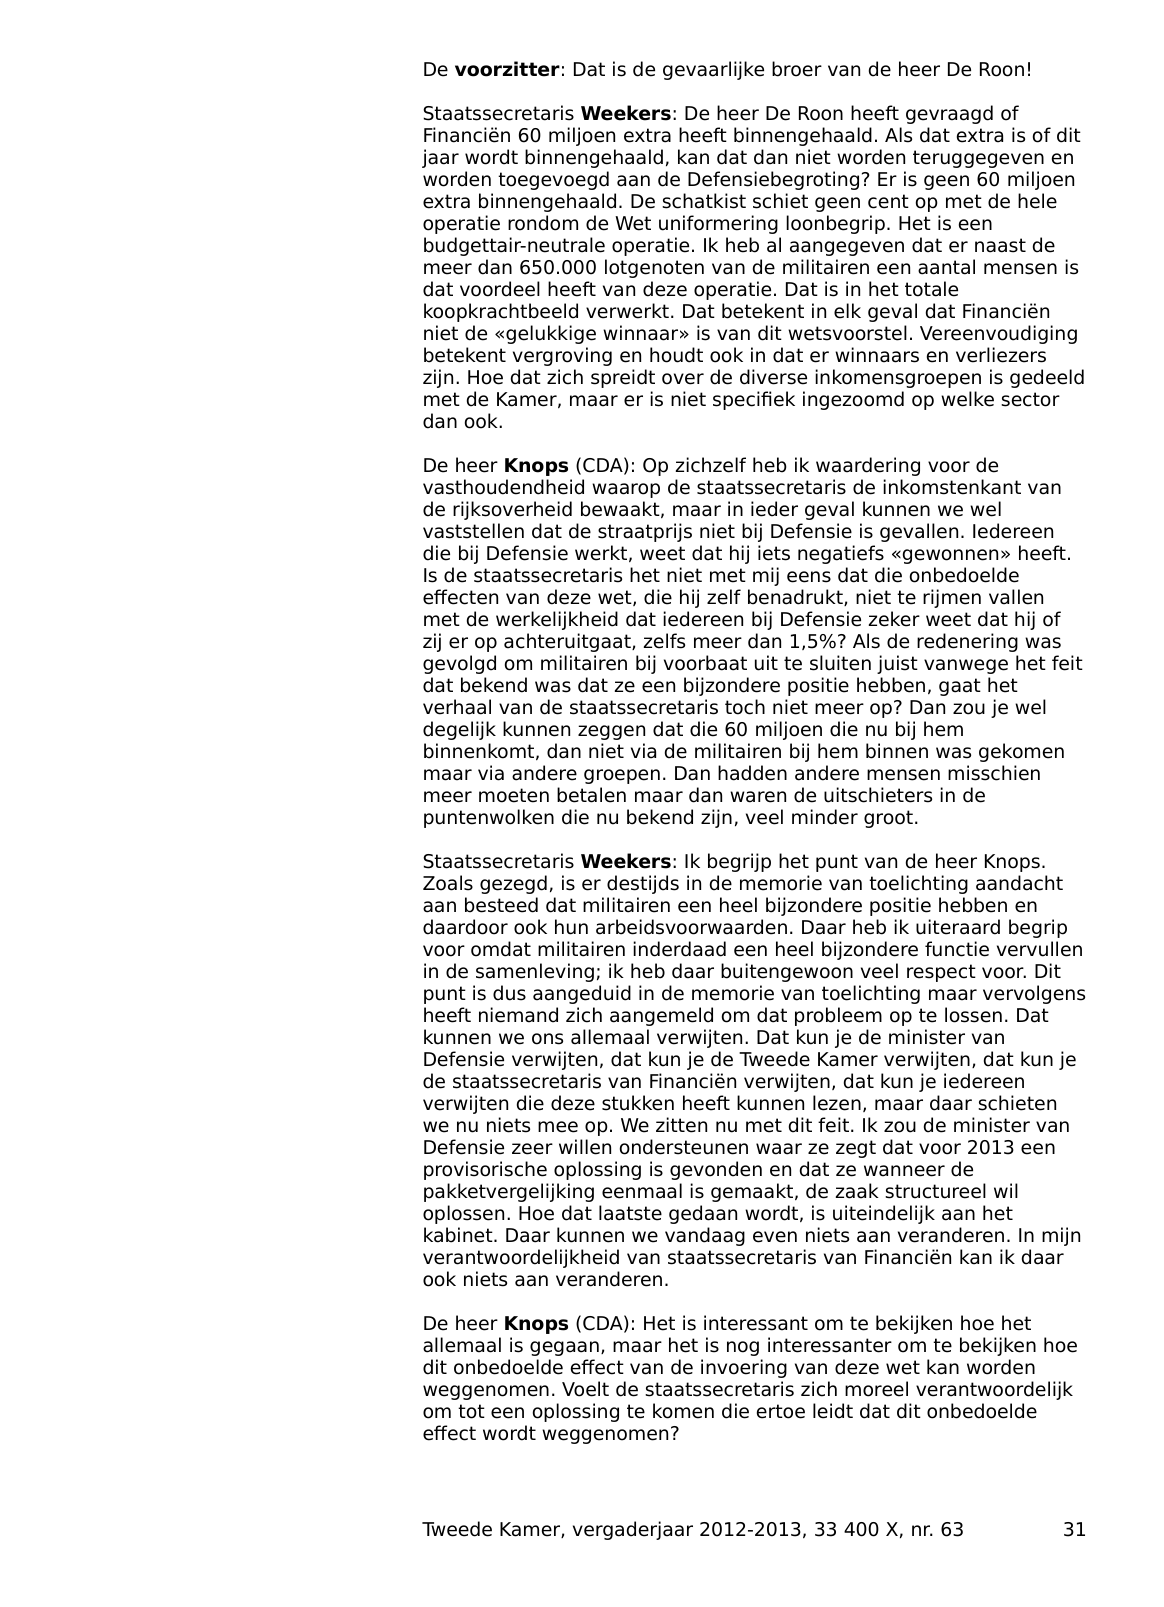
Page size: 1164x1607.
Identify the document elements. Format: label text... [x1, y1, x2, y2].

text De heer Knops (CDA): Het is interessant om te bekijken hoe het allemaal is gegaan, maar het is nog interessanter om te bekijken hoe dit onbedoelde effect van de invoering van deze wet kan worden weggenomen. Voelt de staatssecretaris zich moreel verantwoordelijk om tot een oplossing te komen die ertoe leidt dat dit onbedoelde effect wordt weggenomen? [422, 1313, 1087, 1444]
text Staatssecretaris Weekers: De heer De Roon heeft gevraagd of Financiën 60 miljoen extra heeft binnengehaald. Als dat extra is of dit jaar wordt binnengehaald, kan dat dan niet worden teruggegeven en worden toegevoegd aan de Defensiebegroting? Er is geen 60 miljoen extra binnengehaald. De schatkist schiet geen cent op met de hele operatie rondom de Wet uniformering loonbegrip. Het is een budgettair-neutrale operatie. Ik heb al aangegeven dat er naast de meer dan 650.000 lotgenoten van de militairen een aantal mensen is dat voordeel heeft van deze operatie. Dat is in het totale koopkrachtbeeld verwerkt. Dat betekent in elk geval dat Financiën niet de «gelukkige winnaar» is van dit wetsvoorstel. Vereenvoudiging betekent vergroving en houdt ook in dat er winnaars en verliezers zijn. Hoe dat zich spreidt over de diverse inkomensgroepen is gedeeld met de Kamer, maar er is niet specifiek ingezoomd op welke sector dan ook. [422, 103, 1087, 433]
text Staatssecretaris Weekers: Ik begrijp het punt van de heer Knops. Zoals gezegd, is er destijds in de memorie van toelichting aandacht aan besteed dat militairen een heel bijzondere positie hebben en daardoor ook hun arbeidsvoorwaarden. Daar heb ik uiteraard begrip voor omdat militairen inderdaad een heel bijzondere functie vervullen in de samenleving; ik heb daar buitengewoon veel respect voor. Dit punt is dus aangeduid in de memorie van toelichting maar vervolgens heeft niemand zich aangemeld om dat probleem op te lossen. Dat kunnen we ons allemaal verwijten. Dat kun je de minister van Defensie verwijten, dat kun je de Tweede Kamer verwijten, dat kun je de staatssecretaris van Financiën verwijten, dat kun je iedereen verwijten die deze stukken heeft kunnen lezen, maar daar schieten we nu niets mee op. We zitten nu met dit feit. Ik zou de minister van Defensie zeer willen ondersteunen waar ze zegt dat voor 2013 een provisorische oplossing is gevonden en dat ze wanneer de pakketvergelijking eenmaal is gemaakt, de zaak structureel wil oplossen. Hoe dat laatste gedaan wordt, is uiteindelijk aan het kabinet. Daar kunnen we vandaag even niets aan veranderen. In mijn verantwoordelijkheid van staatssecretaris van Financiën kan ik daar ook niets aan veranderen. [422, 851, 1087, 1291]
text De heer Knops (CDA): Op zichzelf heb ik waardering voor de vasthoudendheid waarop de staatssecretaris de inkomstenkant van de rijksoverheid bewaakt, maar in ieder geval kunnen we wel vaststellen dat de straatprijs niet bij Defensie is gevallen. Iedereen die bij Defensie werkt, weet dat hij iets negatiefs «gewonnen» heeft. Is de staatssecretaris het niet met mij eens dat die onbedoelde effecten van deze wet, die hij zelf benadrukt, niet te rijmen vallen met de werkelijkheid dat iedereen bij Defensie zeker weet dat hij of zij er op achteruitgaat, zelfs meer dan 1,5%? Als de redenering was gevolgd om militairen bij voorbaat uit te sluiten juist vanwege het feit dat bekend was dat ze een bijzondere positie hebben, gaat het verhaal van de staatssecretaris toch niet meer op? Dan zou je wel degelijk kunnen zeggen dat die 60 miljoen die nu bij hem binnenkomt, dan niet via de militairen bij hem binnen was gekomen maar via andere groepen. Dan hadden andere mensen misschien meer moeten betalen maar dan waren de uitschieters in de puntenwolken die nu bekend zijn, veel minder groot. [422, 455, 1087, 829]
text De voorzitter: Dat is de gevaarlijke broer van de heer De Roon! [422, 59, 1087, 81]
